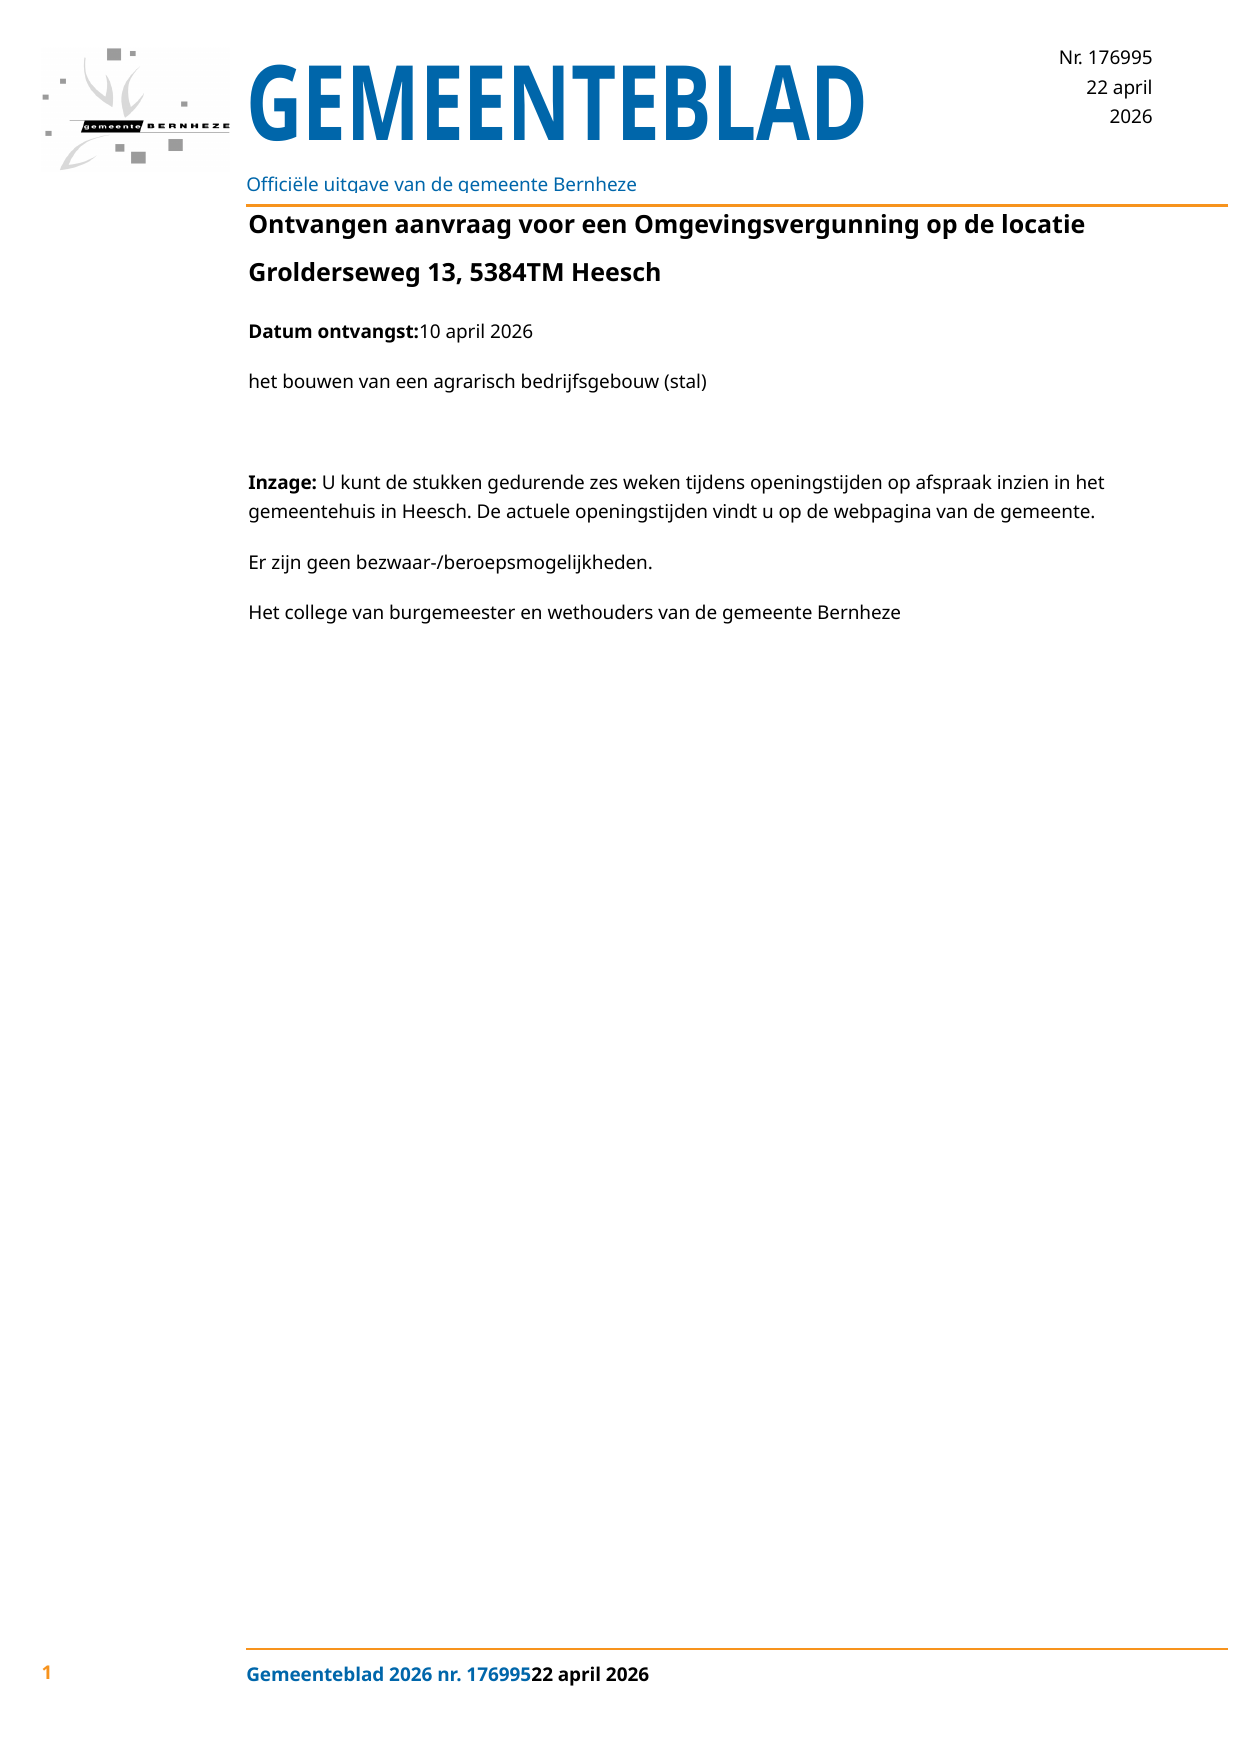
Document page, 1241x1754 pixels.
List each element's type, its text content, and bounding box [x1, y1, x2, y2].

text het bouwen van een agrarisch bedrijfsgebouw (stal) [248, 368, 1152, 394]
text Het college van burgemeester en wethouders van de gemeente Bernheze [248, 599, 1152, 625]
text Er zijn geen bezwaar-/beroepsmogelijkheden. [248, 549, 1152, 575]
picture [41, 47, 231, 172]
text Datum ontvangst:10 april 2026 [248, 318, 1152, 344]
text Ontvangen aanvraag voor een Omgevingsvergunning op de locatie Grolderseweg 13, 5384TM Heesch [248, 207, 1152, 288]
text Inzage: U kunt de stukken gedurende zes weken tijdens openingstijden op afspraak inzien in het gemeentehuis in Heesch. De actuele openingstijden vindt u op de webpagina van de gemeente. [248, 469, 1152, 524]
